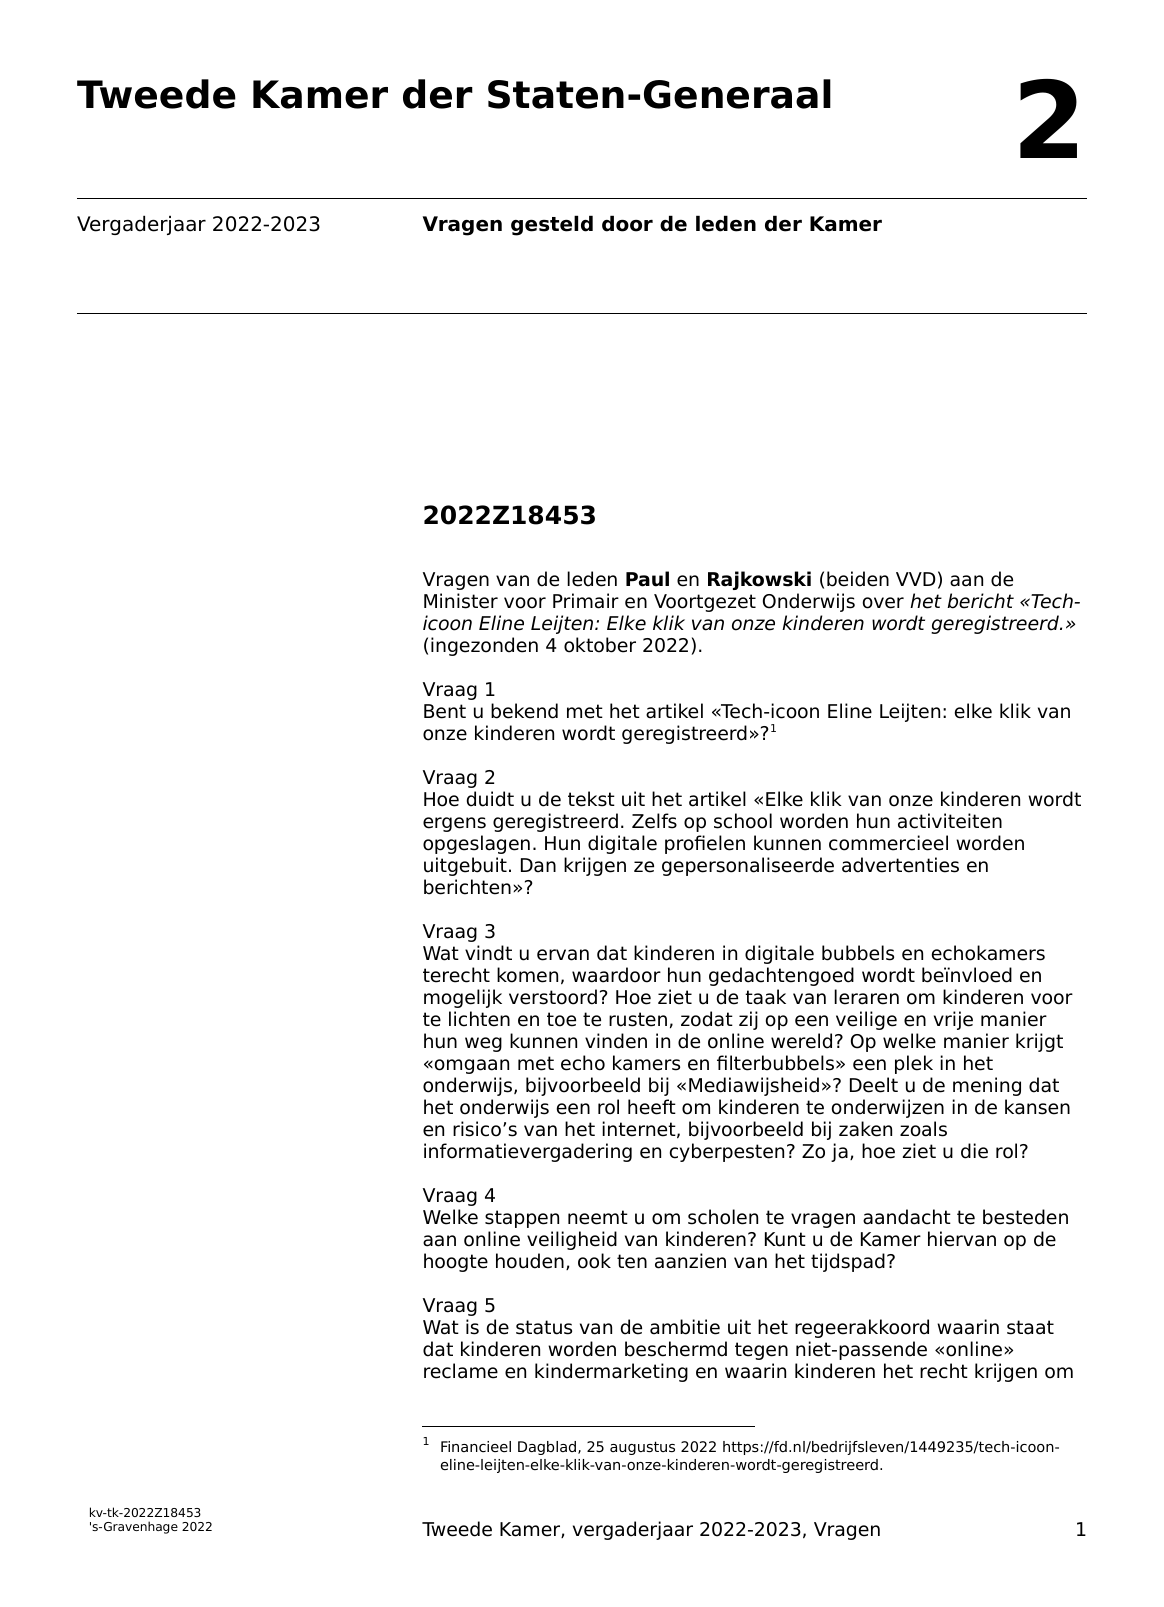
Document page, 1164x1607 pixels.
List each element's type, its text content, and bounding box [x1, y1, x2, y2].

text Hoe duidt u de tekst uit het artikel «Elke klik van onze kinderen wordt ergens geregistreerd. Zelfs op school worden hun activiteiten opgeslagen. Hun digitale profielen kunnen commercieel worden uitgebuit. Dan krijgen ze gepersonaliseerde advertenties en berichten»? [422, 789, 1087, 899]
table_header 2 [886, 59, 1087, 198]
text kv-tk-2022Z18453 [88, 1506, 323, 1520]
text Vraag 3 [422, 921, 1087, 943]
text Welke stappen neemt u om scholen te vragen aandacht te besteden aan online veiligheid van kinderen? Kunt u de Kamer hiervan op de hoogte houden, ook ten aanzien van het tijdspad? [422, 1207, 1087, 1273]
text Vragen van de leden Paul en Rajkowski (beiden VVD) aan de Minister voor Primair en Voortgezet Onderwijs over het bericht «Tech-icoon Eline Leijten: Elke klik van onze kinderen wordt geregistreerd.» (ingezonden 4 oktober 2022). [422, 569, 1087, 657]
text Vraag 5 [422, 1295, 1087, 1317]
text Vraag 1 [422, 679, 1087, 701]
table_header Tweede Kamer der Staten-Generaal [77, 59, 886, 198]
text 2022Z18453 [422, 501, 1087, 531]
text Bent u bekend met het artikel «Tech-icoon Eline Leijten: elke klik van onze kinderen wordt geregistreerd»? [422, 701, 1087, 745]
text Wat is de status van de ambitie uit het regeerakkoord waarin staat dat kinderen worden beschermd tegen niet-passende «online» reclame en kindermarketing en waarin kinderen het recht krijgen om [422, 1317, 1087, 1383]
table_cell Vragen gesteld door de leden der Kamer [422, 199, 1087, 313]
text Vraag 4 [422, 1185, 1087, 1207]
text Financieel Dagblad, 25 augustus 2022 https://fd.nl/bedrijfsleven/1449235/tech-icoon-eline-leijten-elke-klik-van-onze-kinderen-wordt-geregistreerd. [422, 1435, 1087, 1474]
text 's-Gravenhage 2022 [88, 1520, 323, 1534]
text Wat vindt u ervan dat kinderen in digitale bubbels en echokamers terecht komen, waardoor hun gedachtengoed wordt beïnvloed en mogelijk verstoord? Hoe ziet u de taak van leraren om kinderen voor te lichten en toe te rusten, zodat zij op een veilige en vrije manier hun weg kunnen vinden in de online wereld? Op welke manier krijgt «omgaan met echo kamers en filterbubbels» een plek in het onderwijs, bijvoorbeeld bij «Mediawijsheid»? Deelt u de mening dat het onderwijs een rol heeft om kinderen te onderwijzen in de kansen en risico’s van het internet, bijvoorbeeld bij zaken zoals informatievergadering en cyberpesten? Zo ja, hoe ziet u die rol? [422, 943, 1087, 1163]
text Vraag 2 [422, 767, 1087, 789]
table_cell Vergaderjaar 2022-2023 [77, 199, 422, 313]
